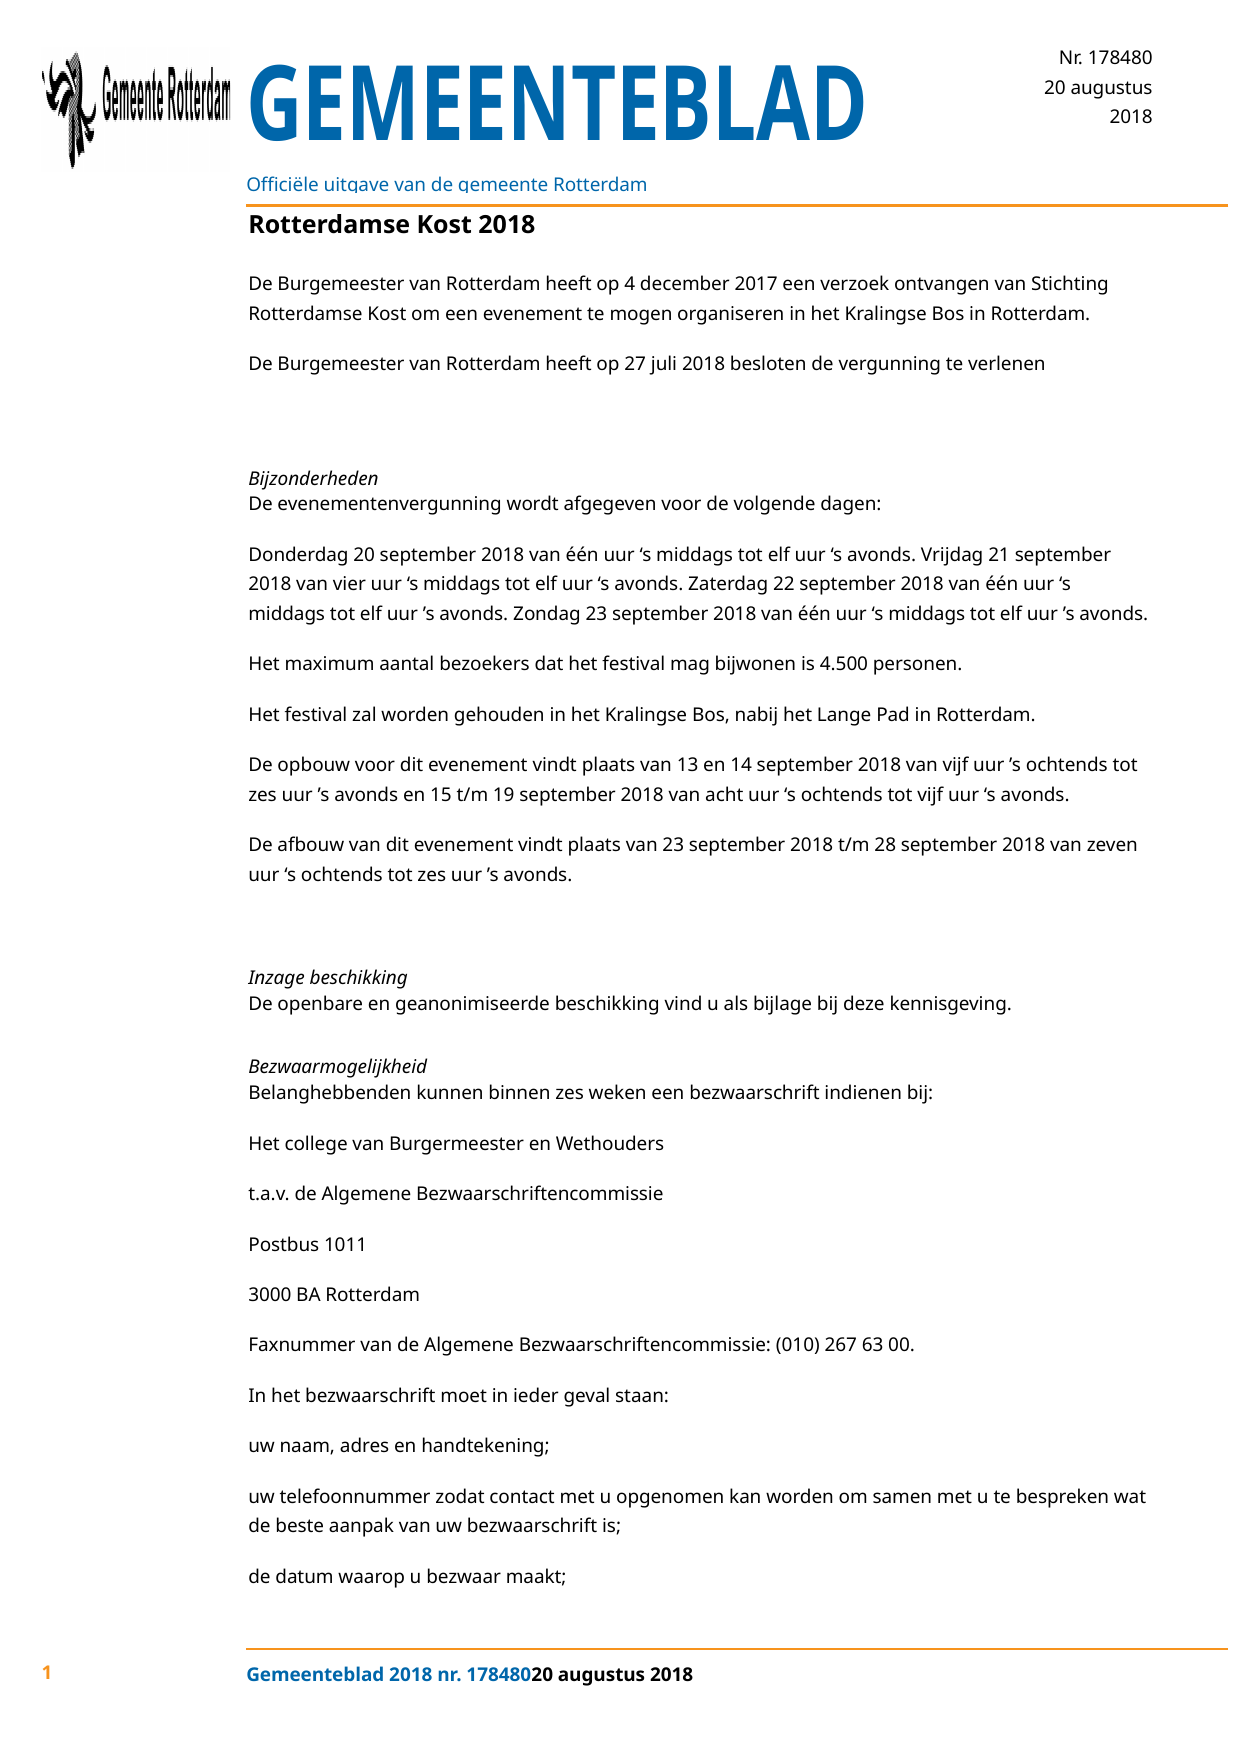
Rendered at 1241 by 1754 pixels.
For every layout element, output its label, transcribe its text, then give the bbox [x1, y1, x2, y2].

text De Burgemeester van Rotterdam heeft op 4 december 2017 een verzoek ontvangen van Stichting Rotterdamse Kost om een evenement te mogen organiseren in het Kralingse Bos in Rotterdam. [248, 270, 1152, 326]
text Het festival zal worden gehouden in het Kralingse Bos, nabij het Lange Pad in Rotterdam. [248, 701, 1152, 727]
text Belanghebbenden kunnen binnen zes weken een bezwaarschrift indienen bij: [248, 1079, 1152, 1105]
text Faxnummer van de Algemene Bezwaarschriftencommissie: (010) 267 63 00. [248, 1332, 1152, 1357]
text Bijzonderheden [248, 465, 1152, 490]
text Inzage beschikking [248, 964, 1152, 990]
picture [41, 47, 231, 172]
text t.a.v. de Algemene Bezwaarschriftencommissie [248, 1180, 1152, 1206]
text Bezwaarmogelijkheid [248, 1054, 1152, 1079]
text Het maximum aantal bezoekers dat het festival mag bijwonen is 4.500 personen. [248, 650, 1152, 676]
text De afbouw van dit evenement vindt plaats van 23 september 2018 t/m 28 september 2018 van zeven uur ‘s ochtends tot zes uur ’s avonds. [248, 831, 1152, 887]
text De openbare en geanonimiseerde beschikking vind u als bijlage bij deze kennisgeving. [248, 990, 1152, 1016]
text uw telefoonnummer zodat contact met u opgenomen kan worden om samen met u te bespreken wat de beste aanpak van uw bezwaarschrift is; [248, 1483, 1152, 1538]
text De opbouw voor dit evenement vindt plaats van 13 en 14 september 2018 van vijf uur ’s ochtends tot zes uur ’s avonds en 15 t/m 19 september 2018 van acht uur ‘s ochtends tot vijf uur ‘s avonds. [248, 751, 1152, 807]
text De evenementenvergunning wordt afgegeven voor de volgende dagen: [248, 490, 1152, 516]
text Postbus 1011 [248, 1231, 1152, 1256]
text Rotterdamse Kost 2018 [248, 207, 1152, 241]
text In het bezwaarschrift moet in ieder geval staan: [248, 1382, 1152, 1408]
text 3000 BA Rotterdam [248, 1281, 1152, 1307]
text de datum waarop u bezwaar maakt; [248, 1563, 1152, 1588]
text Donderdag 20 september 2018 van één uur ‘s middags tot elf uur ‘s avonds. Vrijdag 21 september 2018 van vier uur ‘s middags tot elf uur ‘s avonds. Zaterdag 22 september 2018 van één uur ‘s middags tot elf uur ’s avonds. Zondag 23 september 2018 van één uur ‘s middags tot elf uur ’s avonds. [248, 541, 1152, 626]
text Het college van Burgermeester en Wethouders [248, 1130, 1152, 1156]
text De Burgemeester van Rotterdam heeft op 27 juli 2018 besloten de vergunning te verlenen [248, 350, 1152, 376]
text uw naam, adres en handtekening; [248, 1432, 1152, 1458]
